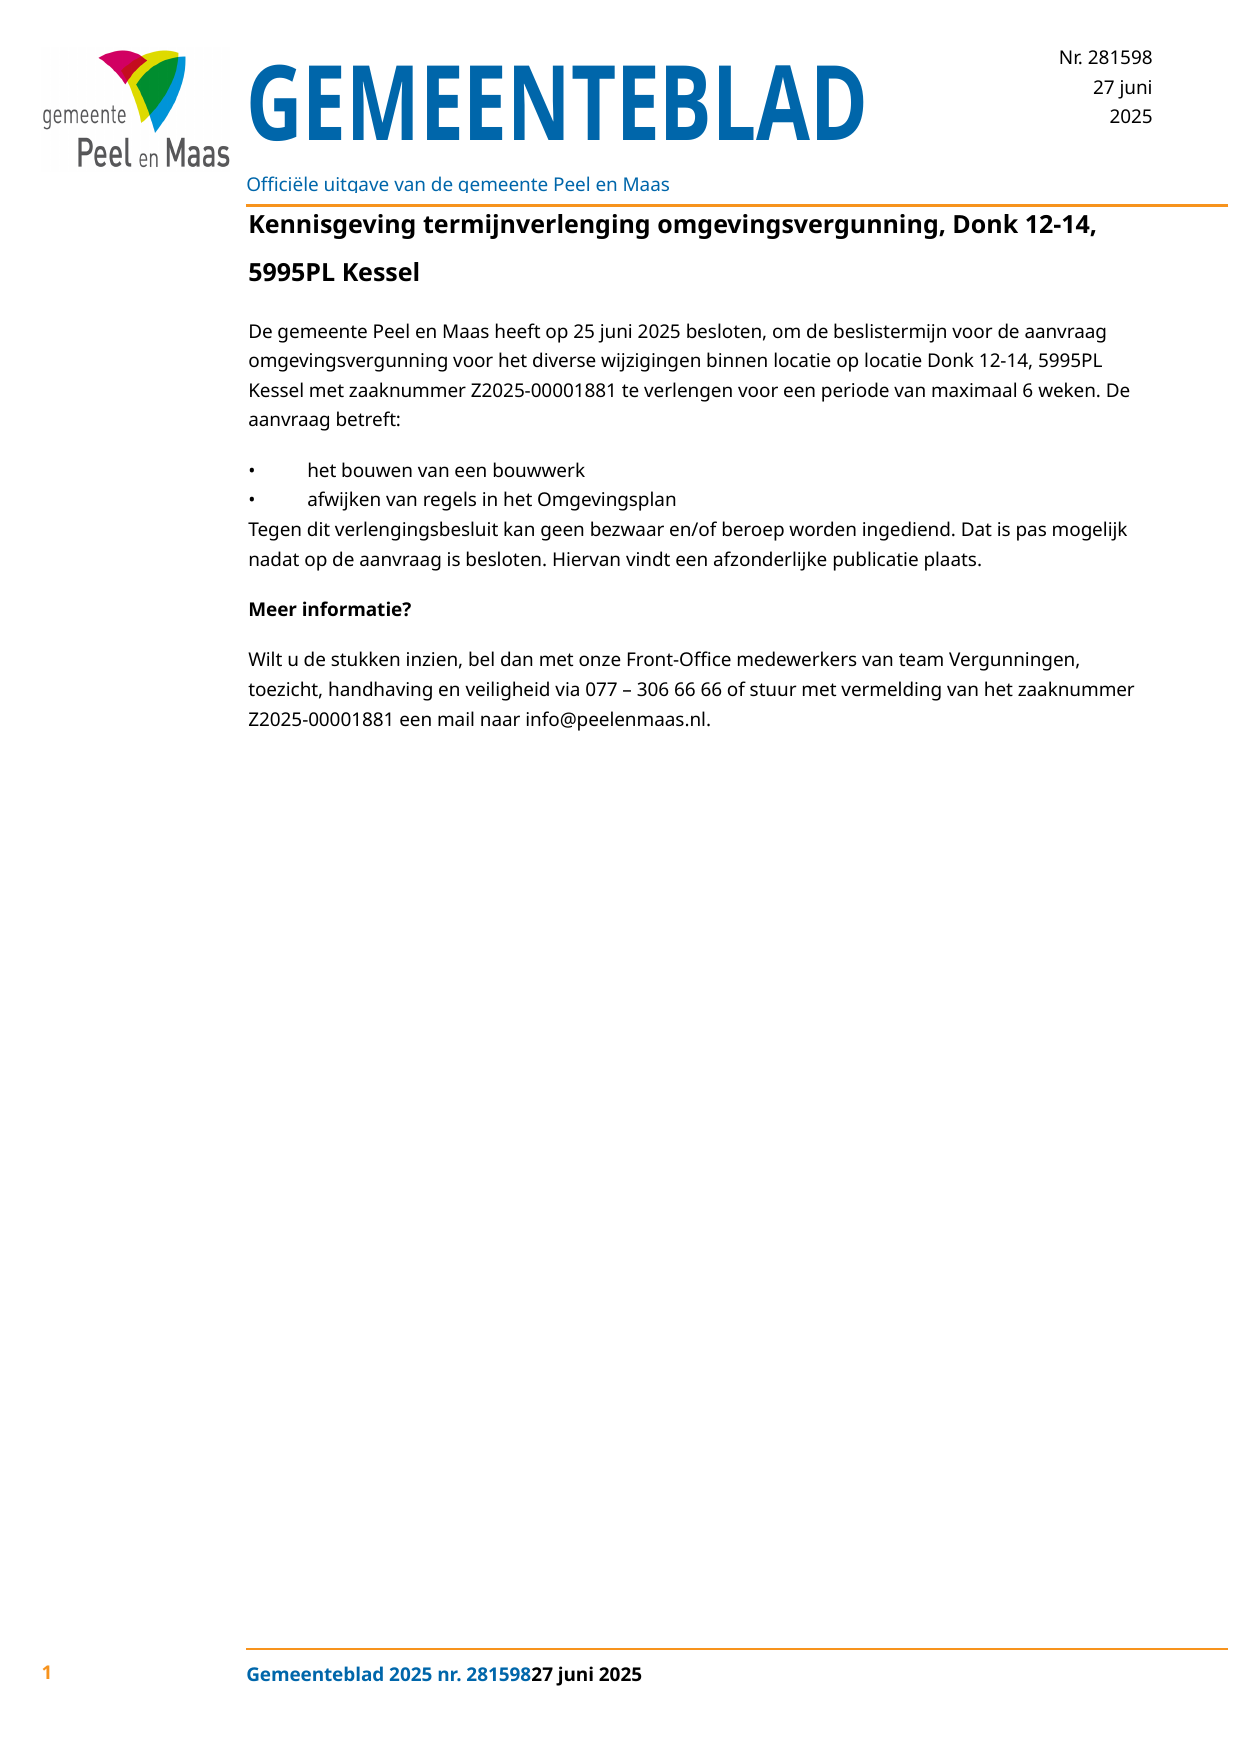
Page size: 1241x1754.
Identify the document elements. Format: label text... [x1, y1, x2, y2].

text Tegen dit verlengingsbesluit kan geen bezwaar en/of beroep worden ingediend. Dat is pas mogelijk nadat op de aanvraag is besloten. Hiervan vindt een afzonderlijke publicatie plaats. [248, 516, 1152, 572]
list het bouwen van een bouwwerk [248, 457, 1152, 483]
picture [41, 47, 231, 172]
list afwijken van regels in het Omgevingsplan [248, 487, 1152, 512]
text De gemeente Peel en Maas heeft op 25 juni 2025 besloten, om de beslistermijn voor de aanvraag omgevingsvergunning voor het diverse wijzigingen binnen locatie op locatie Donk 12-14, 5995PL Kessel met zaaknummer Z2025-00001881 te verlengen voor een periode van maximaal 6 weken. De aanvraag betreft: [248, 318, 1152, 432]
text Meer informatie? [248, 596, 1152, 622]
text Kennisgeving termijnverlenging omgevingsvergunning, Donk 12-14, 5995PL Kessel [248, 207, 1152, 288]
text Wilt u de stukken inzien, bel dan met onze Front-Office medewerkers van team Vergunningen, toezicht, handhaving en veiligheid via 077 – 306 66 66 of stuur met vermelding van het zaaknummer Z2025-00001881 een mail naar info@peelenmaas.nl. [248, 647, 1152, 732]
